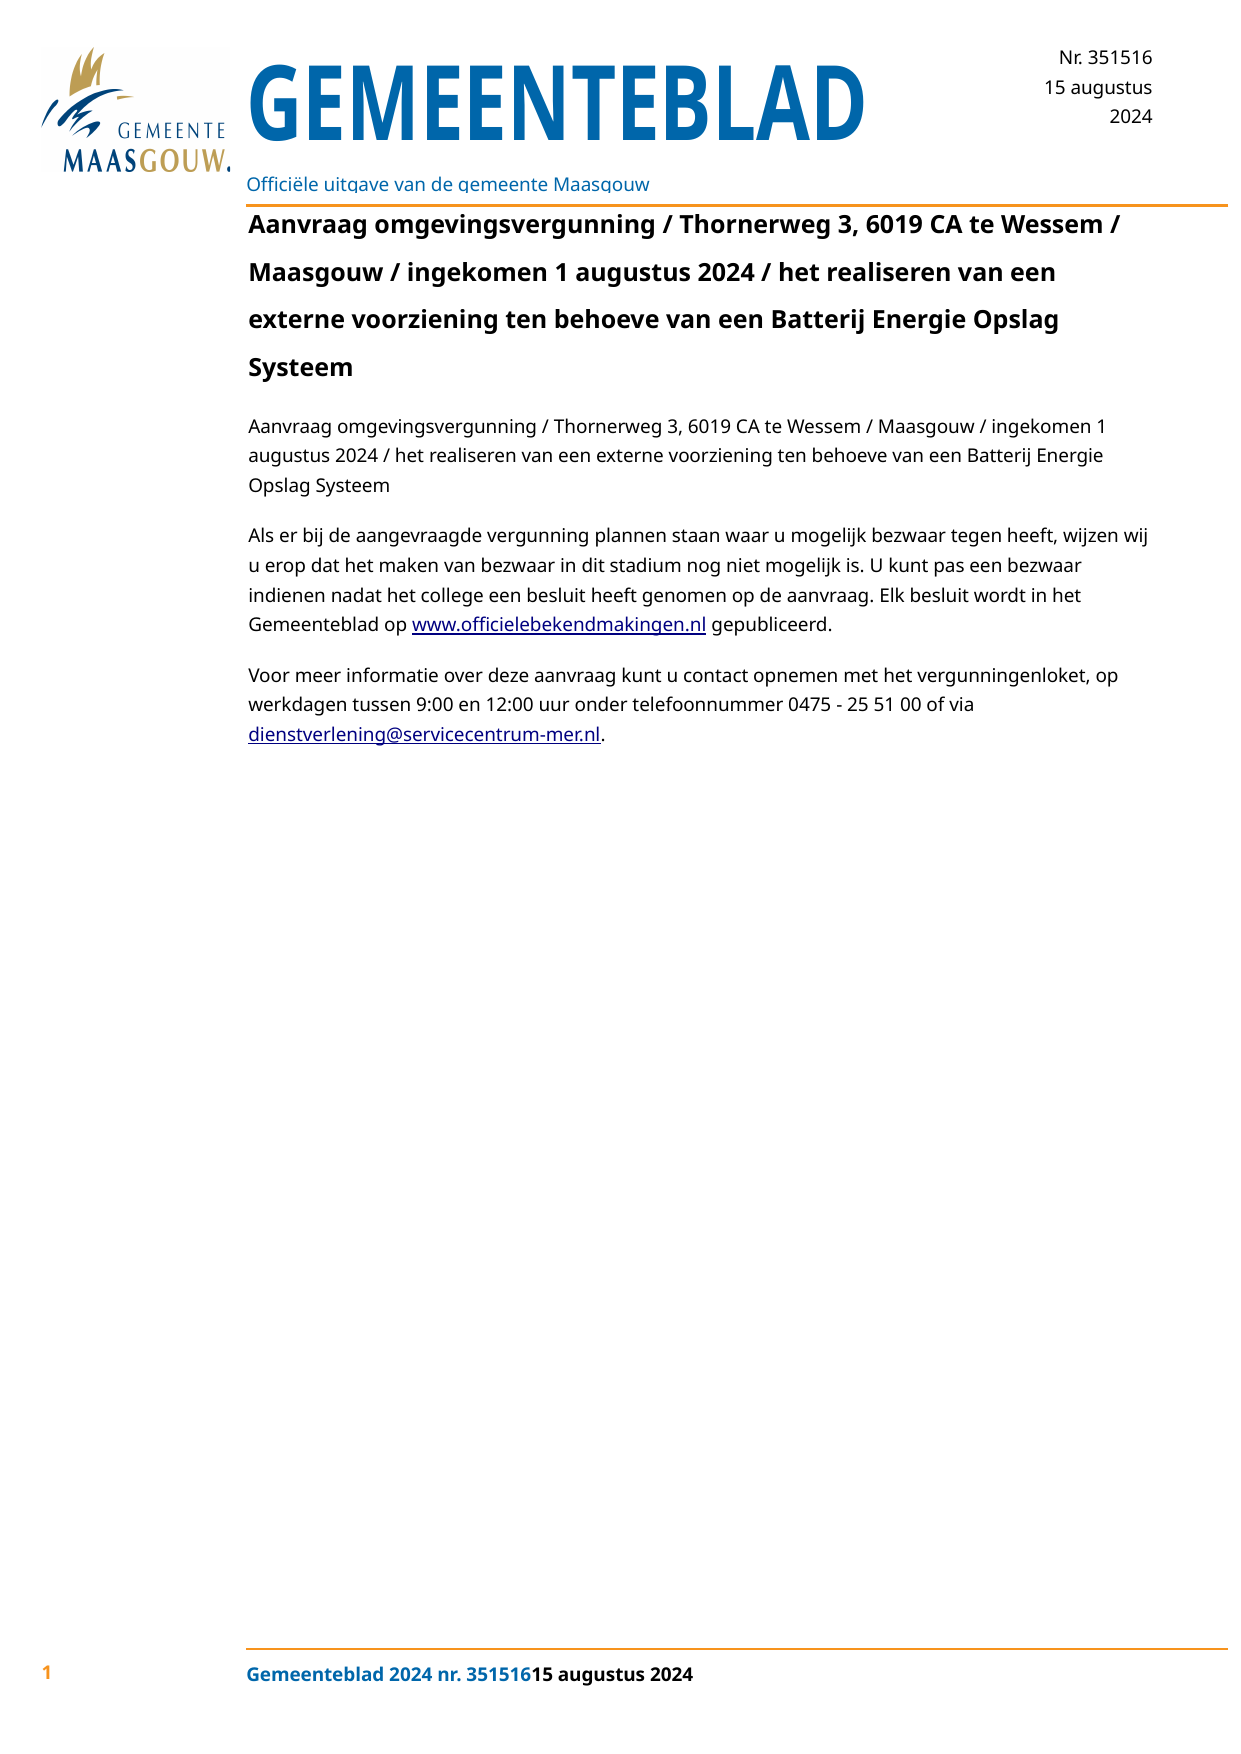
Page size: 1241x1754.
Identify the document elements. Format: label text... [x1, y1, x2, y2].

text Aanvraag omgevingsvergunning / Thornerweg 3, 6019 CA te Wessem / Maasgouw / ingekomen 1 augustus 2024 / het realiseren van een externe voorziening ten behoeve van een Batterij Energie Opslag Systeem [248, 207, 1152, 384]
text Als er bij de aangevraagde vergunning plannen staan waar u mogelijk bezwaar tegen heeft, wijzen wij u erop dat het maken van bezwaar in dit stadium nog niet mogelijk is. U kunt pas een bezwaar indienen nadat het college een besluit heeft genomen op de aanvraag. Elk besluit wordt in het Gemeenteblad op www.officielebekendmakingen.nl gepubliceerd. [248, 523, 1152, 637]
text Voor meer informatie over deze aanvraag kunt u contact opnemen met het vergunningenloket, op werkdagen tussen 9:00 en 12:00 uur onder telefoonnummer 0475 - 25 51 00 of via dienstverlening@servicecentrum-mer.nl. [248, 662, 1152, 747]
text Aanvraag omgevingsvergunning / Thornerweg 3, 6019 CA te Wessem / Maasgouw / ingekomen 1 augustus 2024 / het realiseren van een externe voorziening ten behoeve van een Batterij Energie Opslag Systeem [248, 413, 1152, 498]
picture [41, 47, 231, 172]
